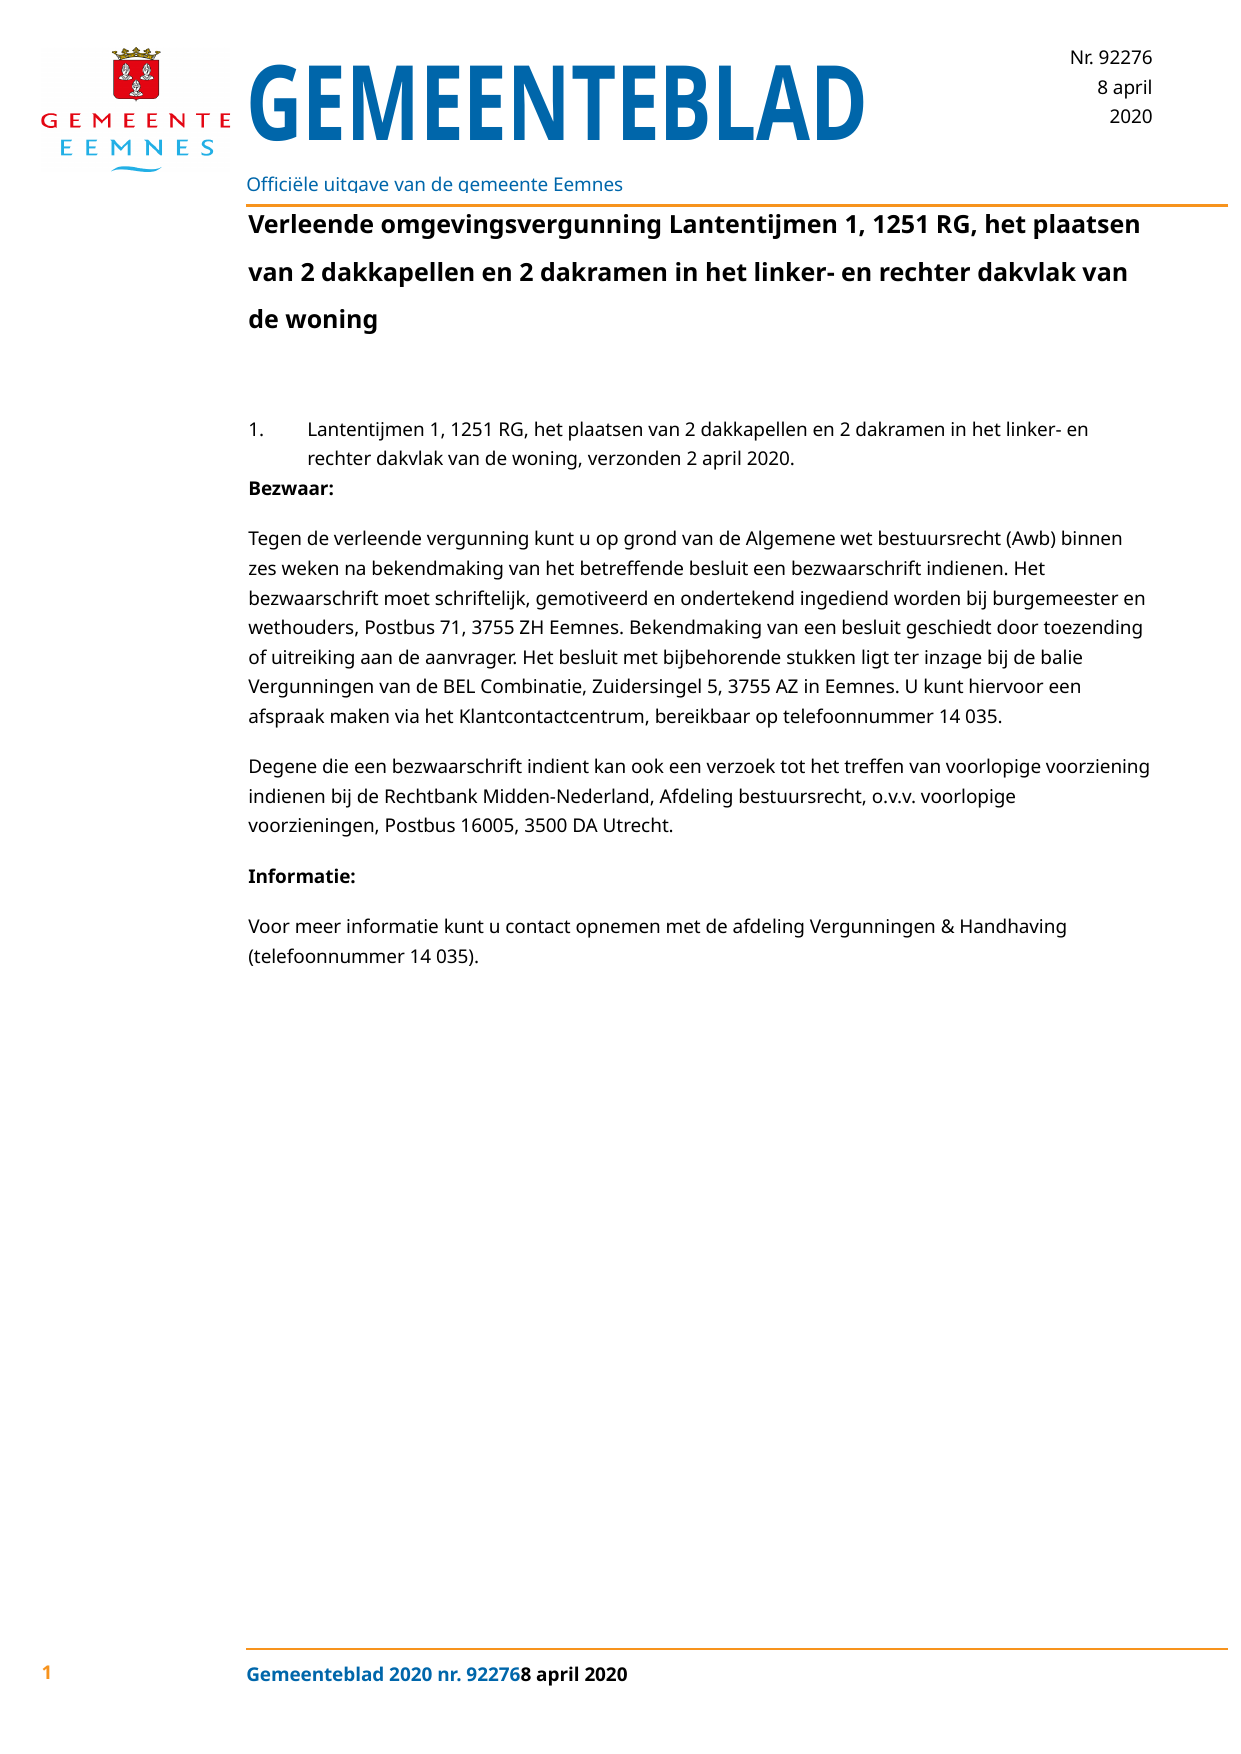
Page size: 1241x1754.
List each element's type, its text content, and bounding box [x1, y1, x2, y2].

text Verleende omgevingsvergunning Lantentijmen 1, 1251 RG, het plaatsen van 2 dakkapellen en 2 dakramen in het linker- en rechter dakvlak van de woning [248, 207, 1152, 336]
list Lantentijmen 1, 1251 RG, het plaatsen van 2 dakkapellen en 2 dakramen in het linker- en rechter dakvlak van de woning, verzonden 2 april 2020. [248, 416, 1152, 471]
picture [41, 47, 231, 172]
text Degene die een bezwaarschrift indient kan ook een verzoek tot het treffen van voorlopige voorziening indienen bij de Rechtbank Midden-Nederland, Afdeling bestuursrecht, o.v.v. voorlopige voorzieningen, Postbus 16005, 3500 DA Utrecht. [248, 753, 1152, 838]
text Bezwaar: [248, 475, 1152, 501]
text Voor meer informatie kunt u contact opnemen met de afdeling Vergunningen & Handhaving (telefoonnummer 14 035). [248, 913, 1152, 969]
text Tegen de verleende vergunning kunt u op grond van de Algemene wet bestuursrecht (Awb) binnen zes weken na bekendmaking van het betreffende besluit een bezwaarschrift indienen. Het bezwaarschrift moet schriftelijk, gemotiveerd en ondertekend ingediend worden bij burgemeester en wethouders, Postbus 71, 3755 ZH Eemnes. Bekendmaking van een besluit geschiedt door toezending of uitreiking aan de aanvrager. Het besluit met bijbehorende stukken ligt ter inzage bij de balie Vergunningen van de BEL Combinatie, Zuidersingel 5, 3755 AZ in Eemnes. U kunt hiervoor een afspraak maken via het Klantcontactcentrum, bereikbaar op telefoonnummer 14 035. [248, 526, 1152, 729]
text Informatie: [248, 863, 1152, 889]
